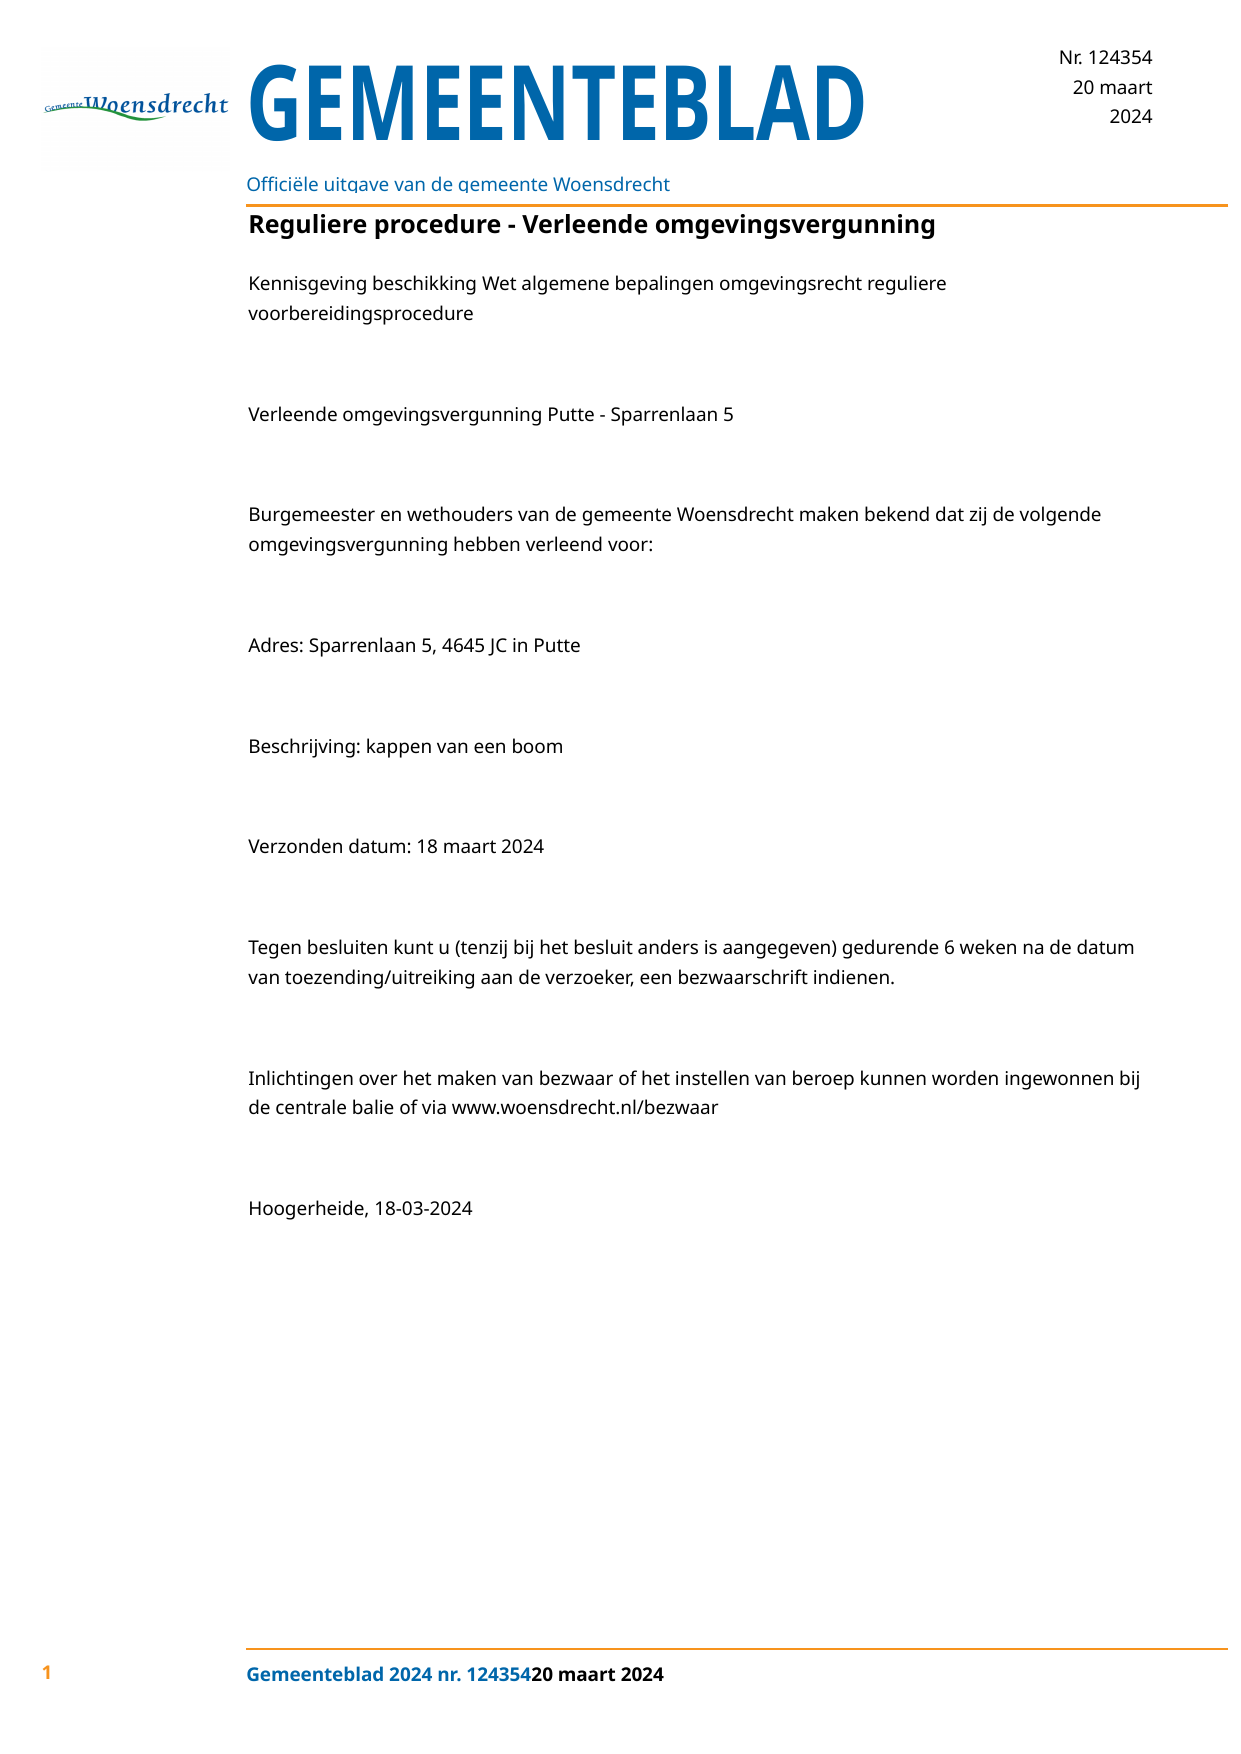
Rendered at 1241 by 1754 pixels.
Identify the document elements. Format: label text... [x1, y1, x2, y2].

text Reguliere procedure - Verleende omgevingsvergunning [248, 207, 1152, 241]
text Verzonden datum: 18 maart 2024 [248, 834, 1152, 859]
text Adres: Sparrenlaan 5, 4645 JC in Putte [248, 632, 1152, 658]
text Tegen besluiten kunt u (tenzij bij het besluit anders is aangegeven) gedurende 6 weken na de datum van toezending/uitreiking aan de verzoeker, een bezwaarschrift indienen. [248, 934, 1152, 990]
picture [41, 47, 231, 172]
text Hoogerheide, 18-03-2024 [248, 1195, 1152, 1221]
text Inlichtingen over het maken van bezwaar of het instellen van beroep kunnen worden ingewonnen bij de centrale balie of via www.woensdrecht.nl/bezwaar [248, 1065, 1152, 1120]
text Burgemeester en wethouders van de gemeente Woensdrecht maken bekend dat zij de volgende omgevingsvergunning hebben verleend voor: [248, 502, 1152, 557]
text Beschrijving: kappen van een boom [248, 733, 1152, 758]
text Verleende omgevingsvergunning Putte - Sparrenlaan 5 [248, 401, 1152, 426]
text Kennisgeving beschikking Wet algemene bepalingen omgevingsrecht reguliere voorbereidingsprocedure [248, 270, 1152, 326]
